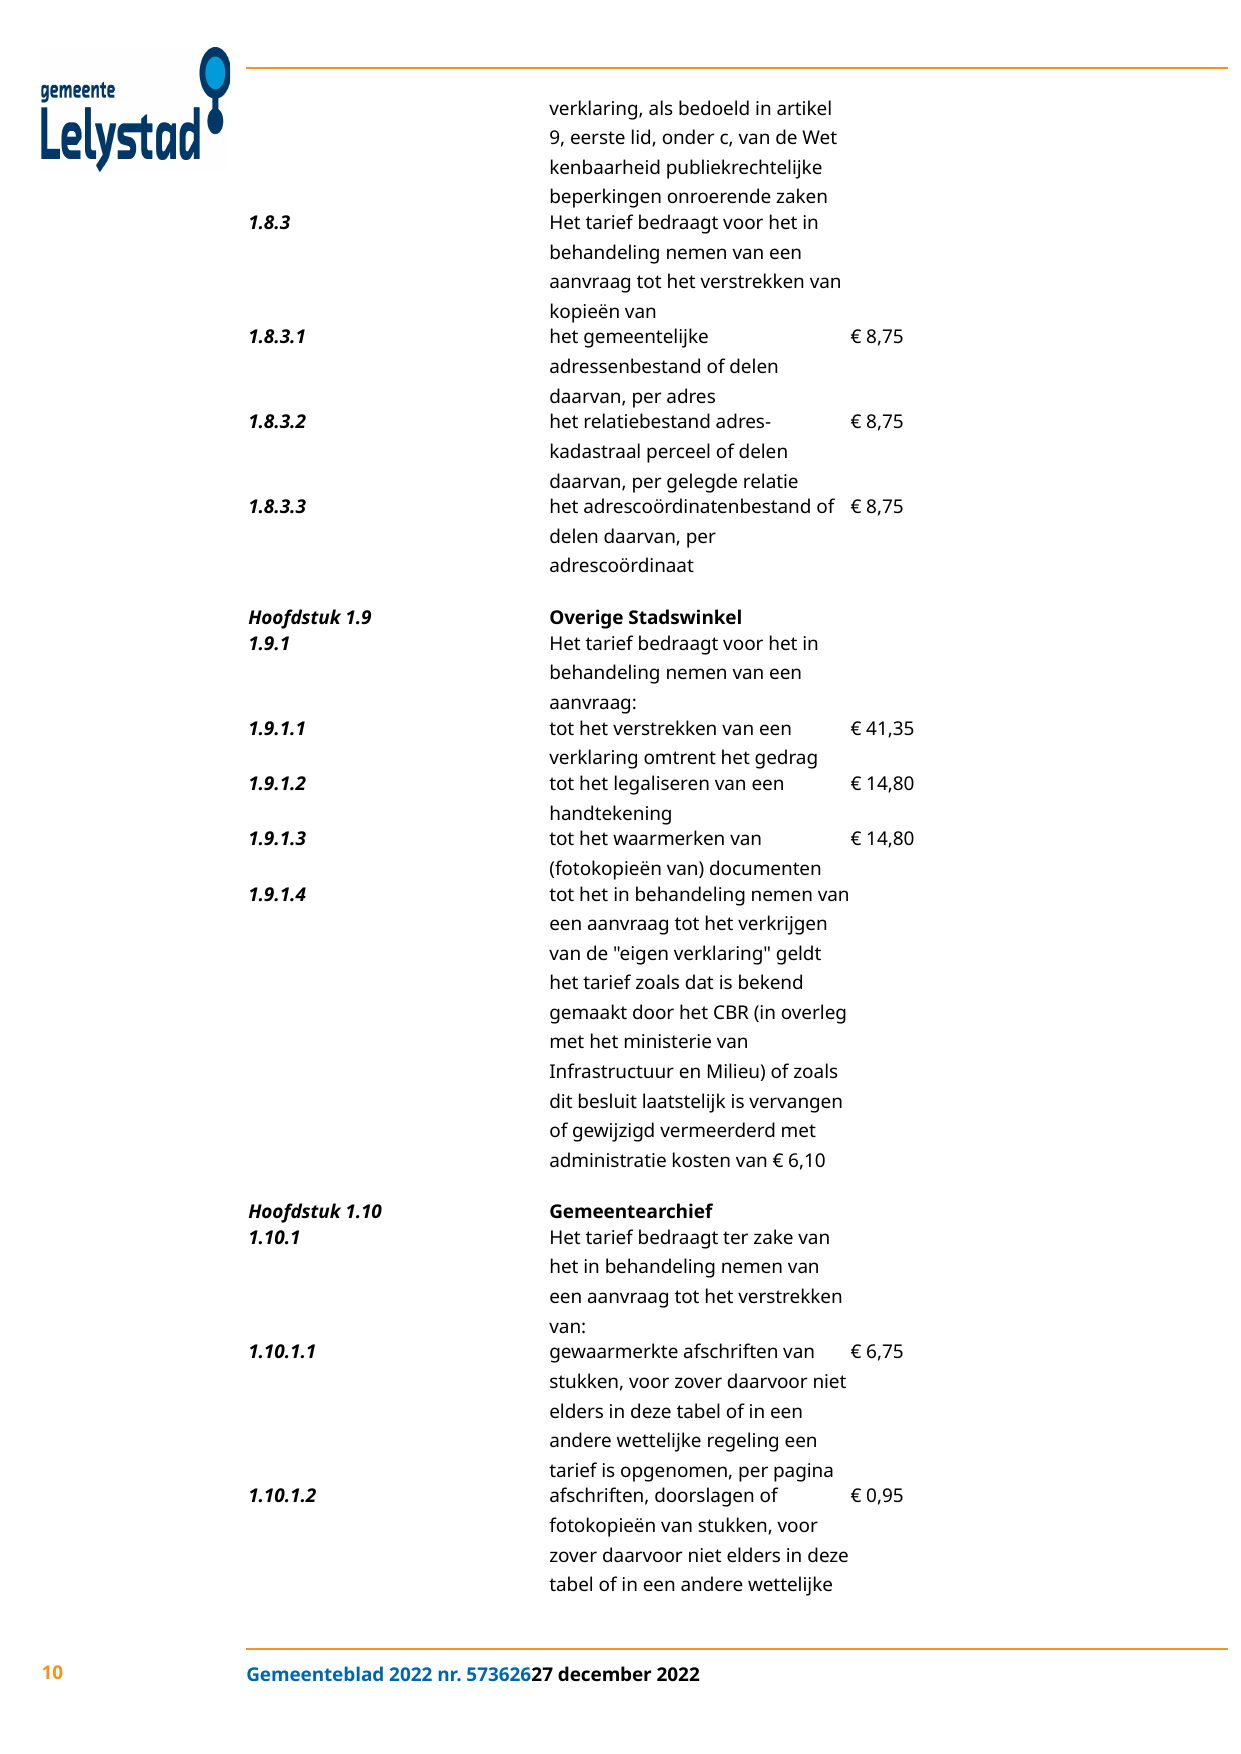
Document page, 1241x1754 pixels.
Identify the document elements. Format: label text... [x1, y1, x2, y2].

table_cell € 0,95 [850, 1483, 1152, 1597]
table_cell tot het waarmerken van (fotokopieën van) documenten [549, 825, 850, 881]
table_cell het gemeentelijke adressenbestand of delen daarvan, per adres [549, 324, 850, 409]
table_cell 1.9.1.4 [248, 881, 549, 1173]
table_cell 1.9.1 [248, 630, 549, 715]
table_cell [850, 604, 1152, 630]
picture [41, 47, 231, 172]
table_cell tot het legaliseren van een handtekening [549, 770, 850, 825]
table_cell € 8,75 [850, 324, 1152, 409]
table_cell Het tarief bedraagt voor het in behandeling nemen van een aanvraag: [549, 630, 850, 715]
table_cell het relatiebestand adres-kadastraal perceel of delen daarvan, per gelegde relatie [549, 409, 850, 493]
table_cell € 8,75 [850, 409, 1152, 493]
table_cell [248, 579, 549, 604]
table_cell 1.8.3.3 [248, 494, 549, 578]
table_cell tot het in behandeling nemen van een aanvraag tot het verkrijgen van de "eigen verklaring" geldt het tarief zoals dat is bekend gemaakt door het CBR (in overleg met het ministerie van Infrastructuur en Milieu) of zoals dit besluit laatstelijk is vervangen of gewijzigd vermeerderd met administratie kosten van € 6,10 [549, 881, 850, 1173]
table_cell Hoofdstuk 1.9 [248, 604, 549, 630]
table_cell [248, 95, 549, 209]
table_cell € 14,80 [850, 770, 1152, 825]
table_cell 1.9.1.3 [248, 825, 549, 881]
table_cell 1.9.1.1 [248, 715, 549, 770]
table_cell 1.10.1.1 [248, 1339, 549, 1483]
table_cell 1.8.3 [248, 209, 549, 324]
table_cell gewaarmerkte afschriften van stukken, voor zover daarvoor niet elders in deze tabel of in een andere wettelijke regeling een tarief is opgenomen, per pagina [549, 1339, 850, 1483]
table_cell [248, 1173, 549, 1198]
table_cell [850, 1224, 1152, 1339]
table_cell 1.9.1.2 [248, 770, 549, 825]
table_cell Het tarief bedraagt ter zake van het in behandeling nemen van een aanvraag tot het verstrekken van: [549, 1224, 850, 1339]
table_cell € 41,35 [850, 715, 1152, 770]
table_cell [549, 1173, 850, 1198]
table_cell afschriften, doorslagen of fotokopieën van stukken, voor zover daarvoor niet elders in deze tabel of in een andere wettelijke [549, 1483, 850, 1597]
table_cell 1.10.1 [248, 1224, 549, 1339]
table_cell [850, 630, 1152, 715]
table_cell Overige Stadswinkel [549, 604, 850, 630]
table_cell [850, 1173, 1152, 1198]
table_cell Hoofdstuk 1.10 [248, 1199, 549, 1224]
table_cell 1.8.3.2 [248, 409, 549, 493]
table_cell het adrescoördinatenbestand of delen daarvan, per adrescoördinaat [549, 494, 850, 578]
table_cell [850, 1199, 1152, 1224]
table_cell [850, 95, 1152, 209]
table_cell [549, 579, 850, 604]
table_cell Het tarief bedraagt voor het in behandeling nemen van een aanvraag tot het verstrekken van kopieën van [549, 209, 850, 324]
table_cell € 8,75 [850, 494, 1152, 578]
table_cell [850, 881, 1152, 1173]
table_cell 1.8.3.1 [248, 324, 549, 409]
table_cell verklaring, als bedoeld in artikel 9, eerste lid, onder c, van de Wet kenbaarheid publiekrechtelijke beperkingen onroerende zaken [549, 95, 850, 209]
table_cell Gemeentearchief [549, 1199, 850, 1224]
table_cell [850, 579, 1152, 604]
table_cell 1.10.1.2 [248, 1483, 549, 1597]
table_cell tot het verstrekken van een verklaring omtrent het gedrag [549, 715, 850, 770]
table_cell € 14,80 [850, 825, 1152, 881]
table_cell [850, 209, 1152, 324]
table_cell € 6,75 [850, 1339, 1152, 1483]
